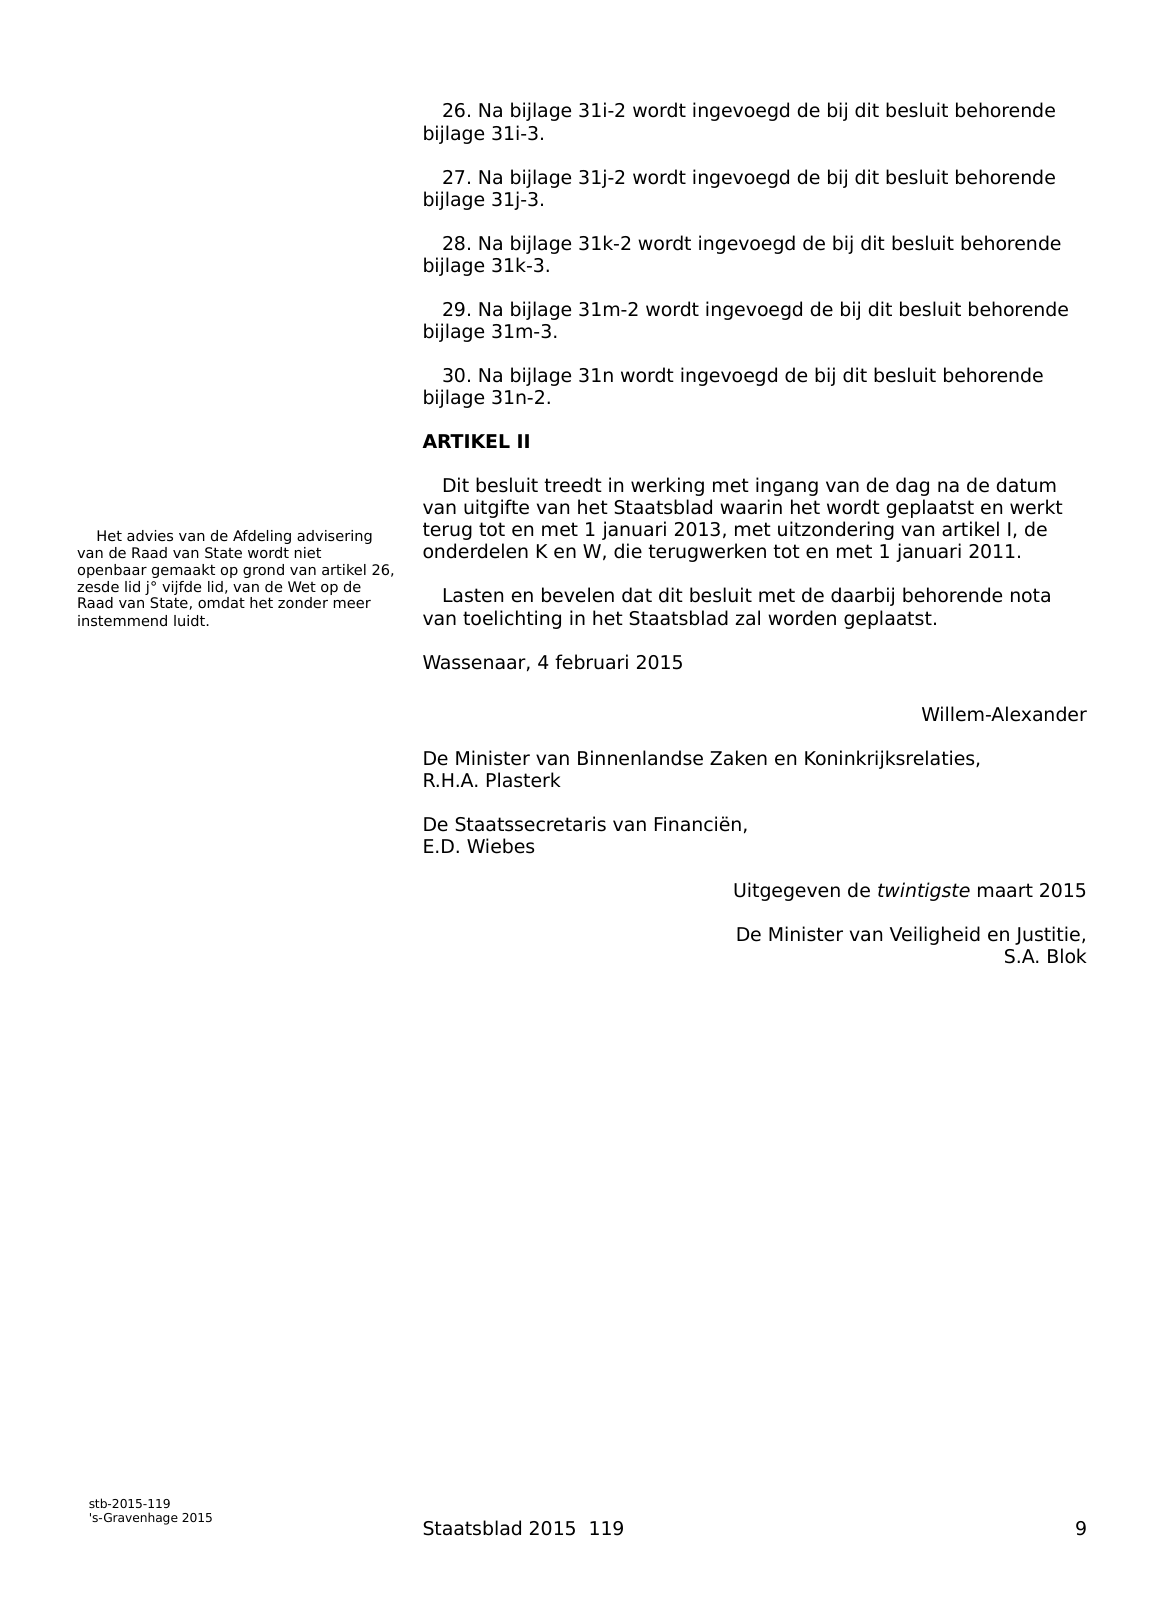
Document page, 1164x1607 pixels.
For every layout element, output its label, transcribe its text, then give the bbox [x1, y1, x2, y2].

text 29. Na bijlage 31m-2 wordt ingevoegd de bij dit besluit behorende bijlage 31m-3. [422, 299, 1087, 343]
text Wassenaar, 4 februari 2015 [422, 652, 1087, 673]
text 26. Na bijlage 31i-2 wordt ingevoegd de bij dit besluit behorende bijlage 31i-3. [422, 100, 1087, 144]
text 's-Gravenhage 2015 [88, 1511, 323, 1525]
text De Staatssecretaris van Financiën, E.D. Wiebes [422, 814, 1087, 858]
text De Minister van Binnenlandse Zaken en Koninkrijksrelaties, R.H.A. Plasterk [422, 748, 1087, 792]
text 27. Na bijlage 31j-2 wordt ingevoegd de bij dit besluit behorende bijlage 31j-3. [422, 167, 1087, 211]
text De Minister van Veiligheid en Justitie, S.A. Blok [422, 924, 1087, 968]
text 28. Na bijlage 31k-2 wordt ingevoegd de bij dit besluit behorende bijlage 31k-3. [422, 233, 1087, 277]
text stb-2015-119 [88, 1497, 323, 1511]
text Dit besluit treedt in werking met ingang van de dag na de datum van uitgifte van het Staatsblad waarin het wordt geplaatst en werkt terug tot en met 1 januari 2013, met uitzondering van artikel I, de onderdelen K en W, die terugwerken tot en met 1 januari 2011. [422, 475, 1087, 563]
text Willem-Alexander [422, 703, 1087, 726]
text Lasten en bevelen dat dit besluit met de daarbij behorende nota van toelichting in het Staatsblad zal worden geplaatst. [422, 585, 1087, 629]
text Uitgegeven de twintigste maart 2015 [422, 880, 1087, 902]
subtitle ARTIKEL II [422, 431, 1087, 453]
text Het advies van de Afdeling advisering van de Raad van State wordt niet openbaar gemaakt op grond van artikel 26, zesde lid j° vijfde lid, van de Wet op de Raad van State, omdat het zonder meer instemmend luidt. [77, 527, 396, 629]
text 30. Na bijlage 31n wordt ingevoegd de bij dit besluit behorende bijlage 31n-2. [422, 365, 1087, 409]
